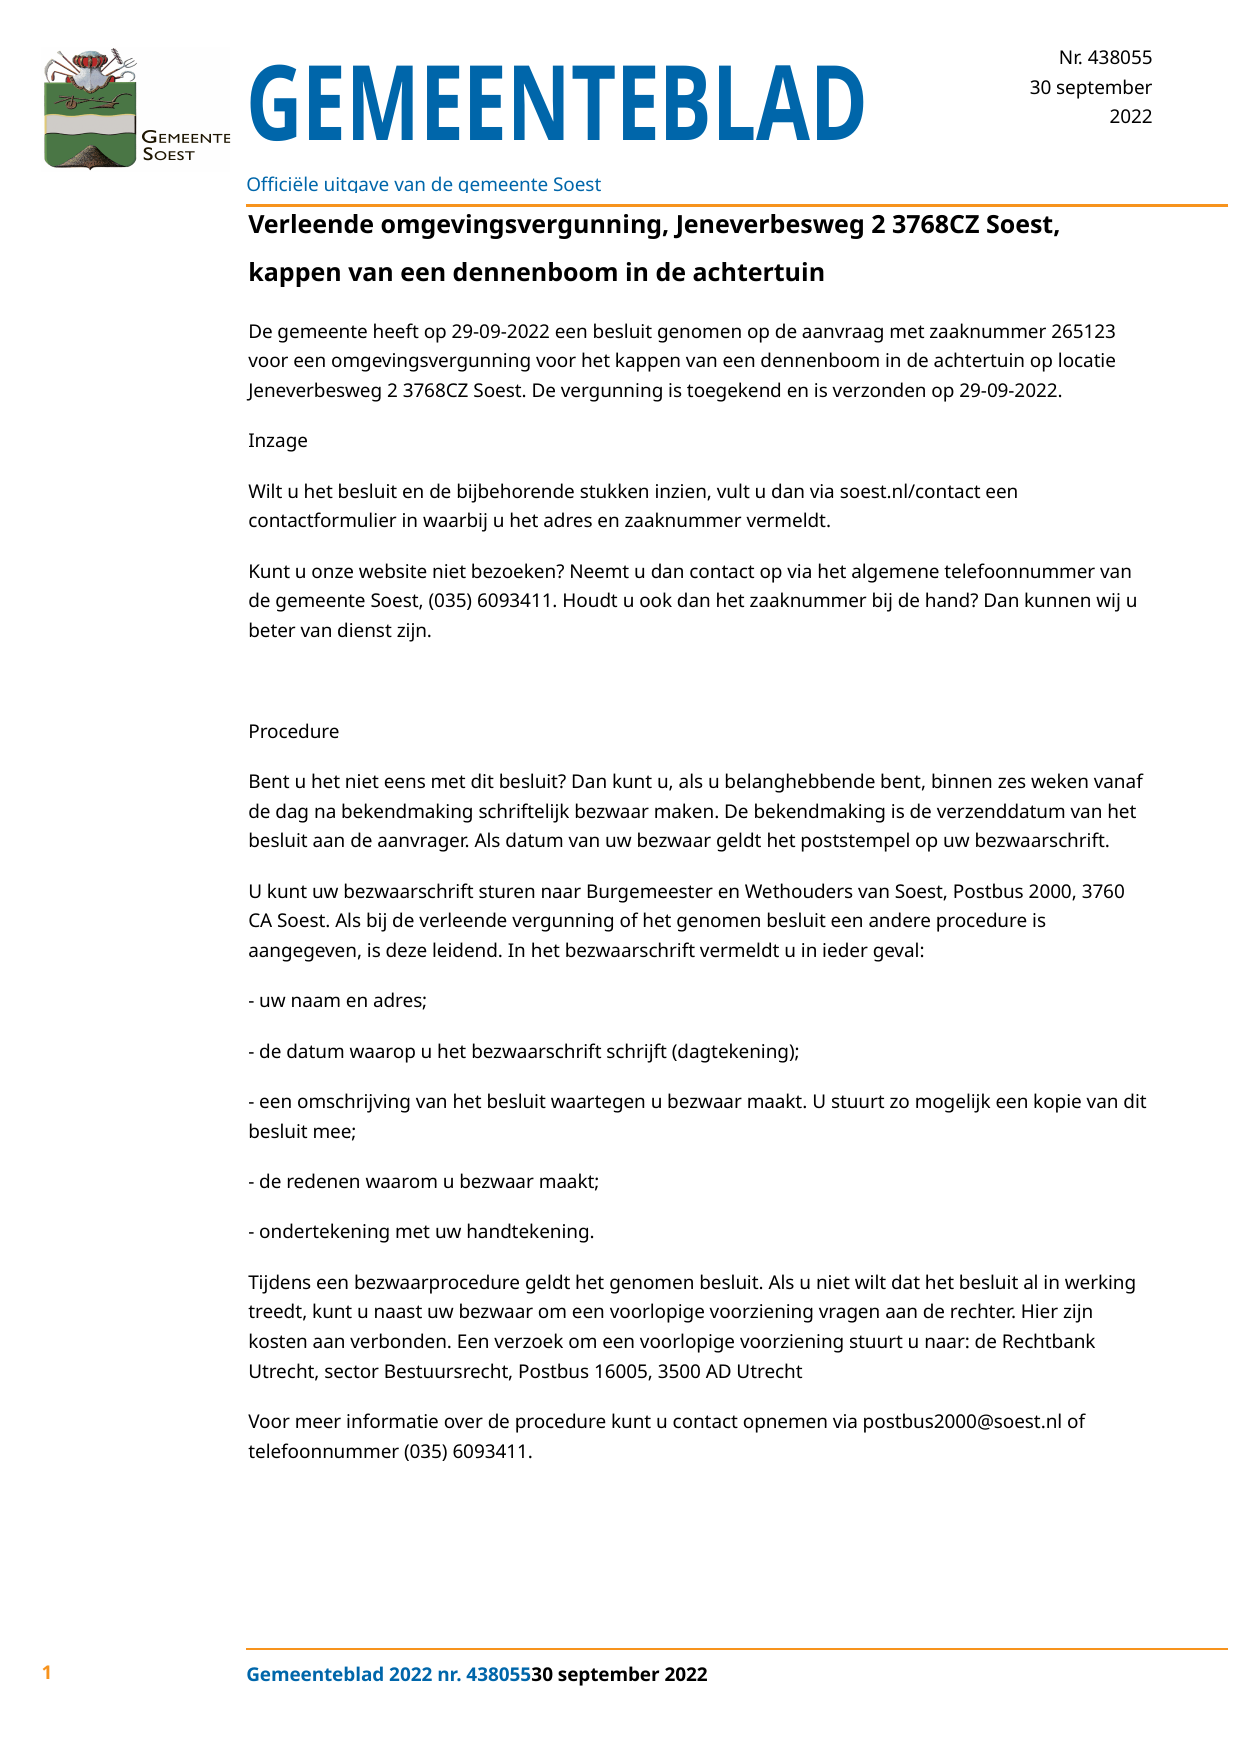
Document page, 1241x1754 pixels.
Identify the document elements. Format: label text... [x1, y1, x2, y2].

text Wilt u het besluit en de bijbehorende stukken inzien, vult u dan via soest.nl/contact een contactformulier in waarbij u het adres en zaaknummer vermeldt. [248, 478, 1152, 533]
text - de datum waarop u het bezwaarschrift schrijft (dagtekening); [248, 1038, 1152, 1064]
text Procedure [248, 718, 1152, 744]
text Bent u het niet eens met dit besluit? Dan kunt u, als u belanghebbende bent, binnen zes weken vanaf de dag na bekendmaking schriftelijk bezwaar maken. De bekendmaking is de verzenddatum van het besluit aan de aanvrager. Als datum van uw bezwaar geldt het poststempel op uw bezwaarschrift. [248, 768, 1152, 853]
text Verleende omgevingsvergunning, Jeneverbesweg 2 3768CZ Soest, kappen van een dennenboom in de achtertuin [248, 207, 1152, 288]
text - een omschrijving van het besluit waartegen u bezwaar maakt. U stuurt zo mogelijk een kopie van dit besluit mee; [248, 1088, 1152, 1144]
text Tijdens een bezwaarprocedure geldt het genomen besluit. Als u niet wilt dat het besluit al in werking treedt, kunt u naast uw bezwaar om een voorlopige voorziening vragen aan de rechter. Hier zijn kosten aan verbonden. Een verzoek om een voorlopige voorziening stuurt u naar: de Rechtbank Utrecht, sector Bestuursrecht, Postbus 16005, 3500 AD Utrecht [248, 1269, 1152, 1384]
text U kunt uw bezwaarschrift sturen naar Burgemeester en Wethouders van Soest, Postbus 2000, 3760 CA Soest. Als bij de verleende vergunning of het genomen besluit een andere procedure is aangegeven, is deze leidend. In het bezwaarschrift vermeldt u in ieder geval: [248, 878, 1152, 963]
text - uw naam en adres; [248, 987, 1152, 1013]
text Inzage [248, 427, 1152, 453]
picture [41, 47, 231, 172]
text Voor meer informatie over de procedure kunt u contact opnemen via postbus2000@soest.nl of telefoonnummer (035) 6093411. [248, 1408, 1152, 1464]
text - ondertekening met uw handtekening. [248, 1219, 1152, 1244]
text De gemeente heeft op 29-09-2022 een besluit genomen op de aanvraag met zaaknummer 265123 voor een omgevingsvergunning voor het kappen van een dennenboom in de achtertuin op locatie Jeneverbesweg 2 3768CZ Soest. De vergunning is toegekend en is verzonden op 29-09-2022. [248, 318, 1152, 403]
text Kunt u onze website niet bezoeken? Neemt u dan contact op via het algemene telefoonnummer van de gemeente Soest, (035) 6093411. Houdt u ook dan het zaaknummer bij de hand? Dan kunnen wij u beter van dienst zijn. [248, 558, 1152, 643]
text - de redenen waarom u bezwaar maakt; [248, 1168, 1152, 1194]
